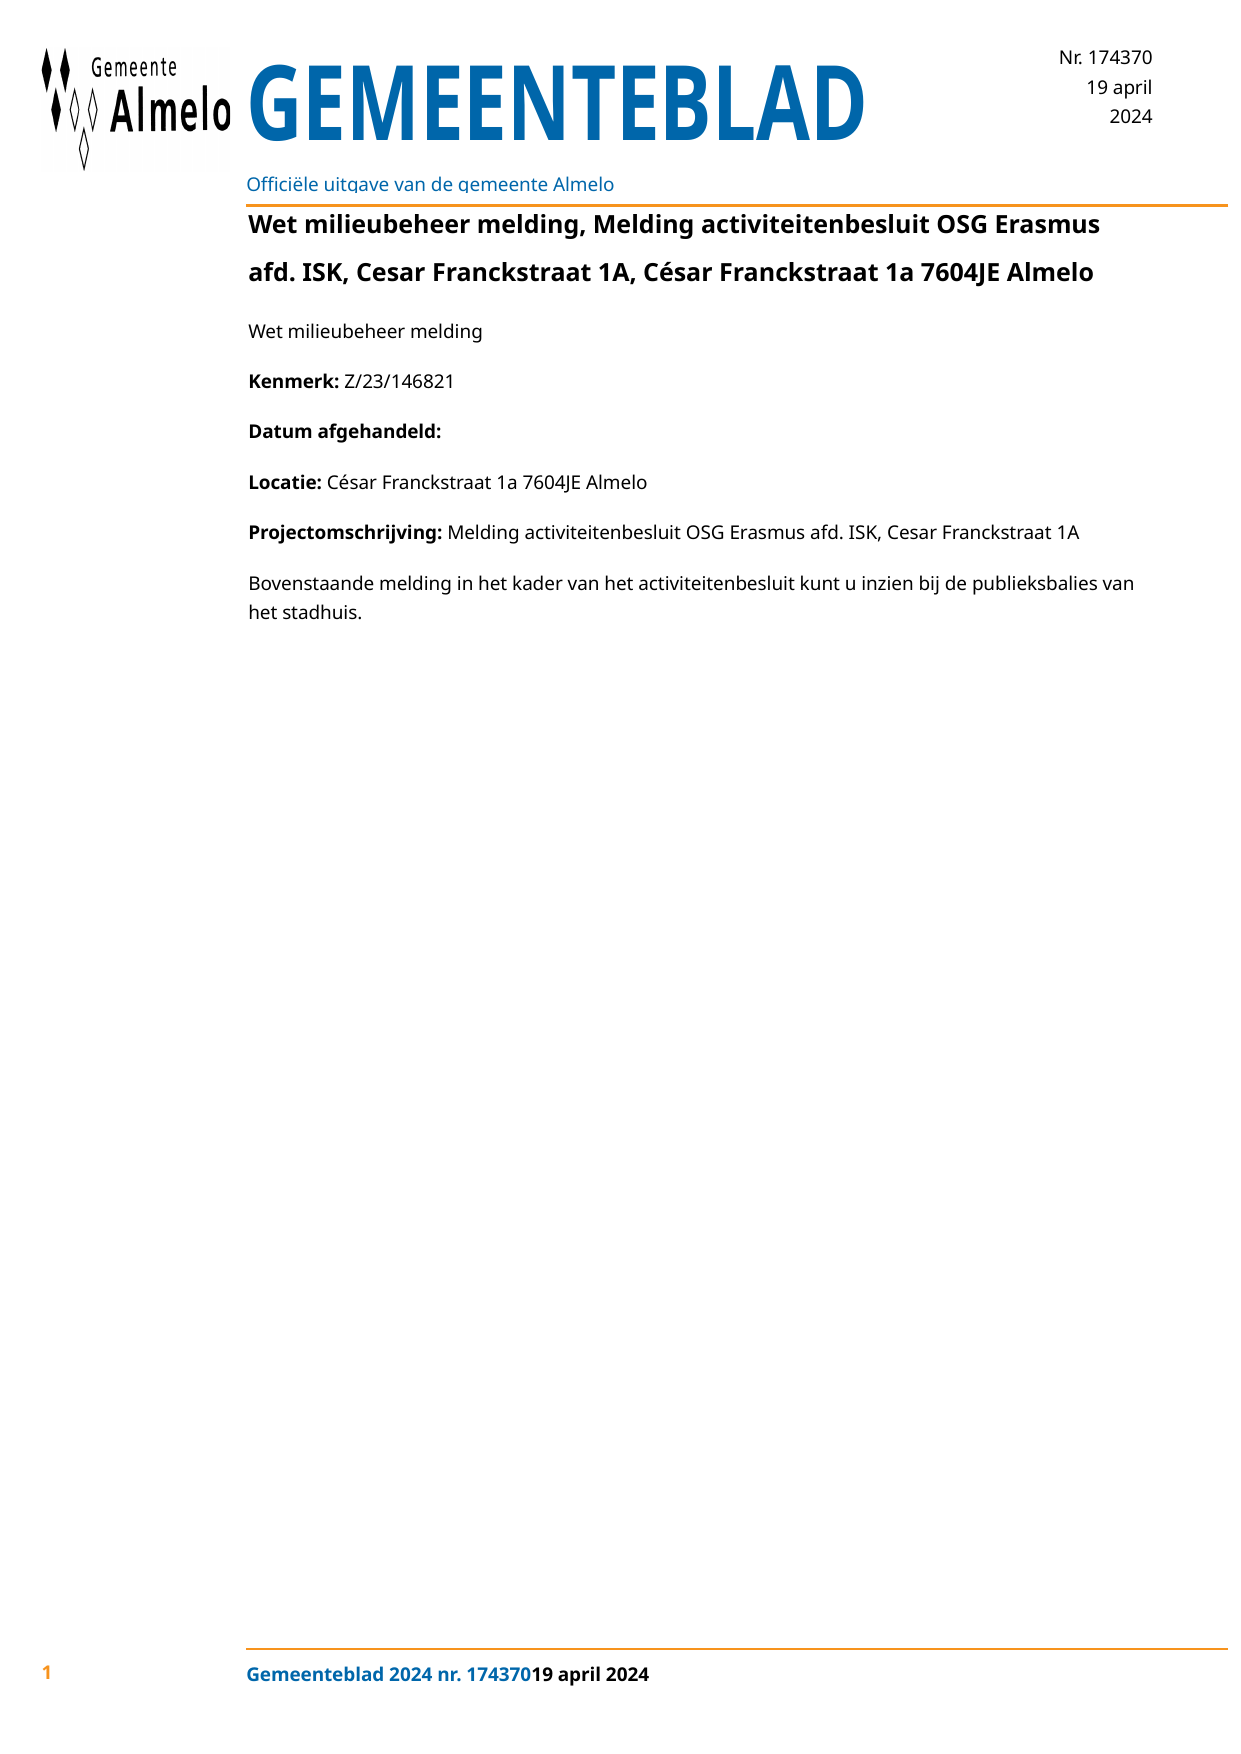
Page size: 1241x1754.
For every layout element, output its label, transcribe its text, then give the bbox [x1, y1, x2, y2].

text Locatie: César Franckstraat 1a 7604JE Almelo [248, 469, 1152, 495]
picture [41, 47, 231, 172]
text Bovenstaande melding in het kader van het activiteitenbesluit kunt u inzien bij de publieksbalies van het stadhuis. [248, 570, 1152, 625]
text Projectomschrijving: Melding activiteitenbesluit OSG Erasmus afd. ISK, Cesar Franckstraat 1A [248, 519, 1152, 545]
text Kenmerk: Z/23/146821 [248, 368, 1152, 394]
text Wet milieubeheer melding, Melding activiteitenbesluit OSG Erasmus afd. ISK, Cesar Franckstraat 1A, César Franckstraat 1a 7604JE Almelo [248, 207, 1152, 288]
text Wet milieubeheer melding [248, 318, 1152, 344]
text Datum afgehandeld: [248, 419, 1152, 444]
